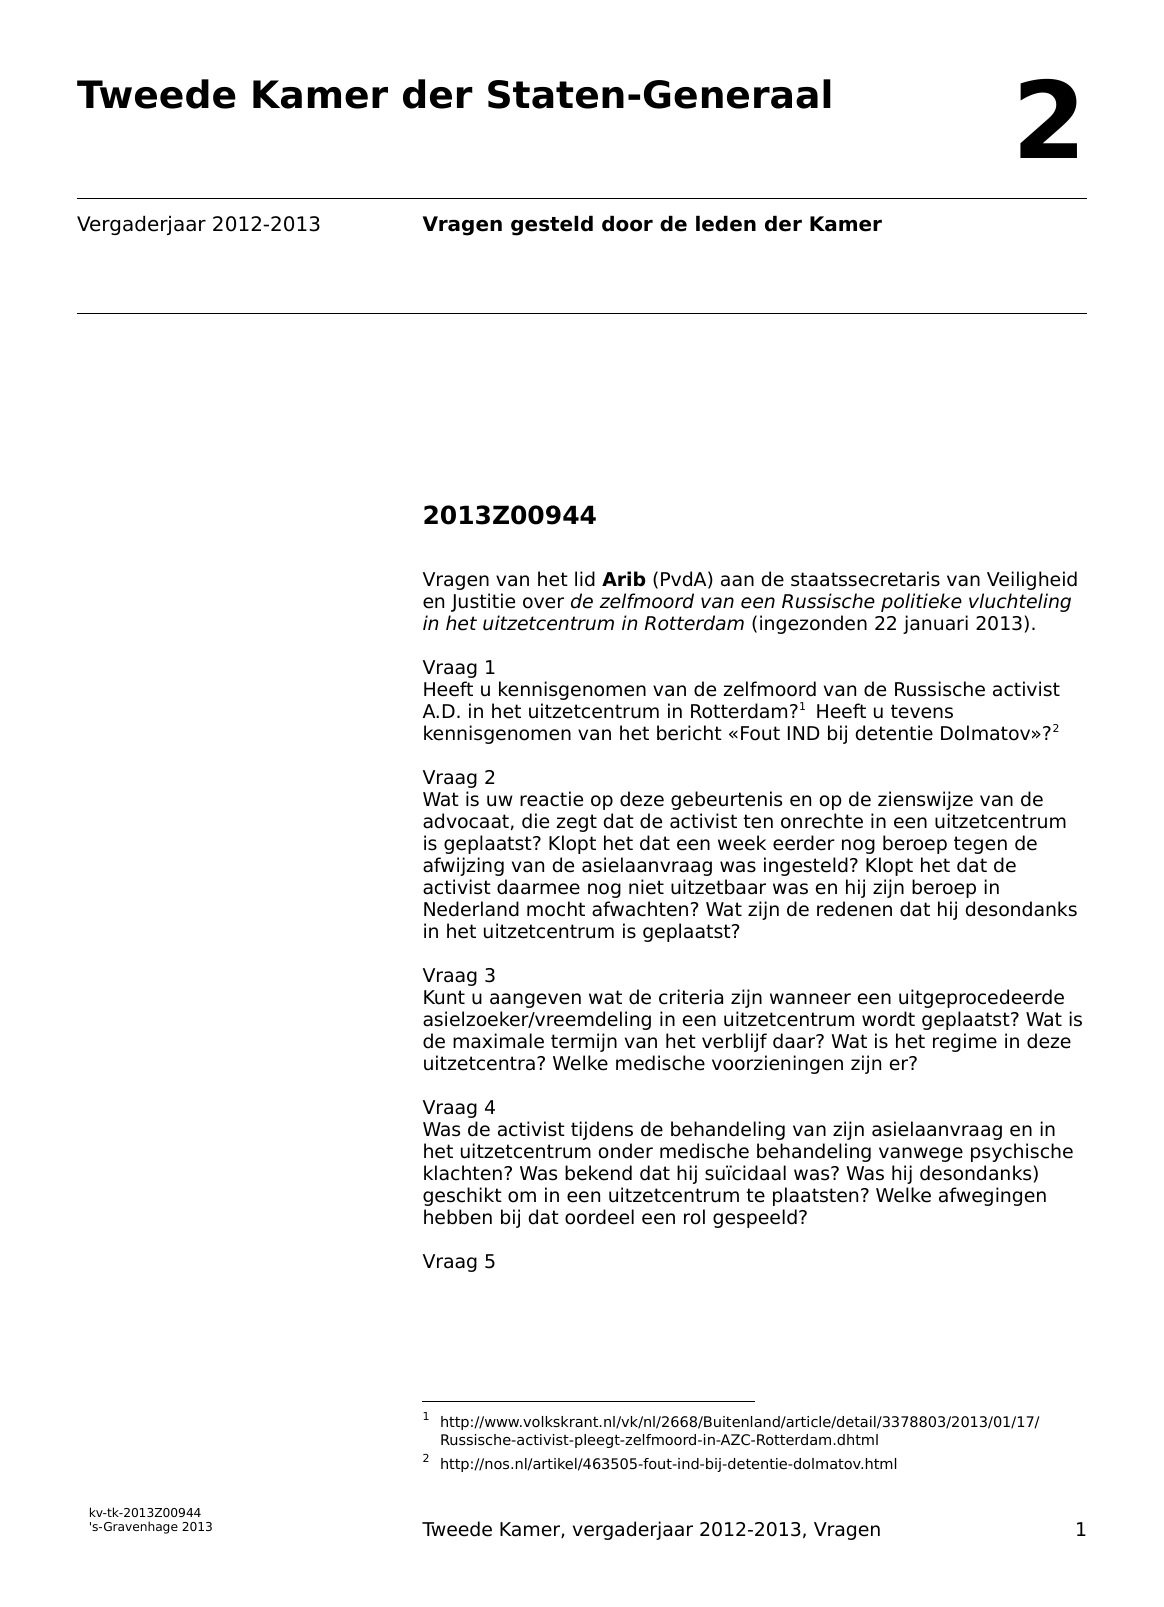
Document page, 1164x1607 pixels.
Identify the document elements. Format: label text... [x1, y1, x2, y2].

text 2013Z00944 [422, 501, 1087, 531]
text Kunt u aangeven wat de criteria zijn wanneer een uitgeprocedeerde asielzoeker/vreemdeling in een uitzetcentrum wordt geplaatst? Wat is de maximale termijn van het verblijf daar? Wat is het regime in deze uitzetcentra? Welke medische voorzieningen zijn er? [422, 987, 1087, 1075]
text Vragen van het lid Arib (PvdA) aan de staatssecretaris van Veiligheid en Justitie over de zelfmoord van een Russische politieke vluchteling in het uitzetcentrum in Rotterdam (ingezonden 22 januari 2013). [422, 569, 1087, 635]
text Heeft u kennisgenomen van de zelfmoord van de Russische activist A.D. in het uitzetcentrum in Rotterdam? Heeft u tevens kennisgenomen van het bericht «Fout IND bij detentie Dolmatov»? [422, 679, 1087, 745]
text Vraag 4 [422, 1097, 1087, 1119]
text Wat is uw reactie op deze gebeurtenis en op de zienswijze van de advocaat, die zegt dat de activist ten onrechte in een uitzetcentrum is geplaatst? Klopt het dat een week eerder nog beroep tegen de afwijzing van de asielaanvraag was ingesteld? Klopt het dat de activist daarmee nog niet uitzetbaar was en hij zijn beroep in Nederland mocht afwachten? Wat zijn de redenen dat hij desondanks in het uitzetcentrum is geplaatst? [422, 789, 1087, 943]
table_cell Vergaderjaar 2012-2013 [77, 199, 422, 313]
text http://www.volkskrant.nl/vk/nl/2668/Buitenland/article/detail/3378803/2013/01/17/Russische-activist-pleegt-zelfmoord-in-AZC-Rotterdam.dhtml [422, 1410, 1087, 1449]
text http://nos.nl/artikel/463505-fout-ind-bij-detentie-dolmatov.html [422, 1452, 1087, 1474]
text Vraag 1 [422, 657, 1087, 679]
text Vraag 2 [422, 767, 1087, 789]
text Vraag 5 [422, 1251, 1087, 1273]
text Vraag 3 [422, 965, 1087, 987]
text 's-Gravenhage 2013 [88, 1520, 323, 1534]
table_cell Vragen gesteld door de leden der Kamer [422, 199, 1087, 313]
table_header 2 [886, 59, 1087, 198]
text kv-tk-2013Z00944 [88, 1506, 323, 1520]
table_header Tweede Kamer der Staten-Generaal [77, 59, 886, 198]
text Was de activist tijdens de behandeling van zijn asielaanvraag en in het uitzetcentrum onder medische behandeling vanwege psychische klachten? Was bekend dat hij suïcidaal was? Was hij desondanks) geschikt om in een uitzetcentrum te plaatsten? Welke afwegingen hebben bij dat oordeel een rol gespeeld? [422, 1119, 1087, 1229]
